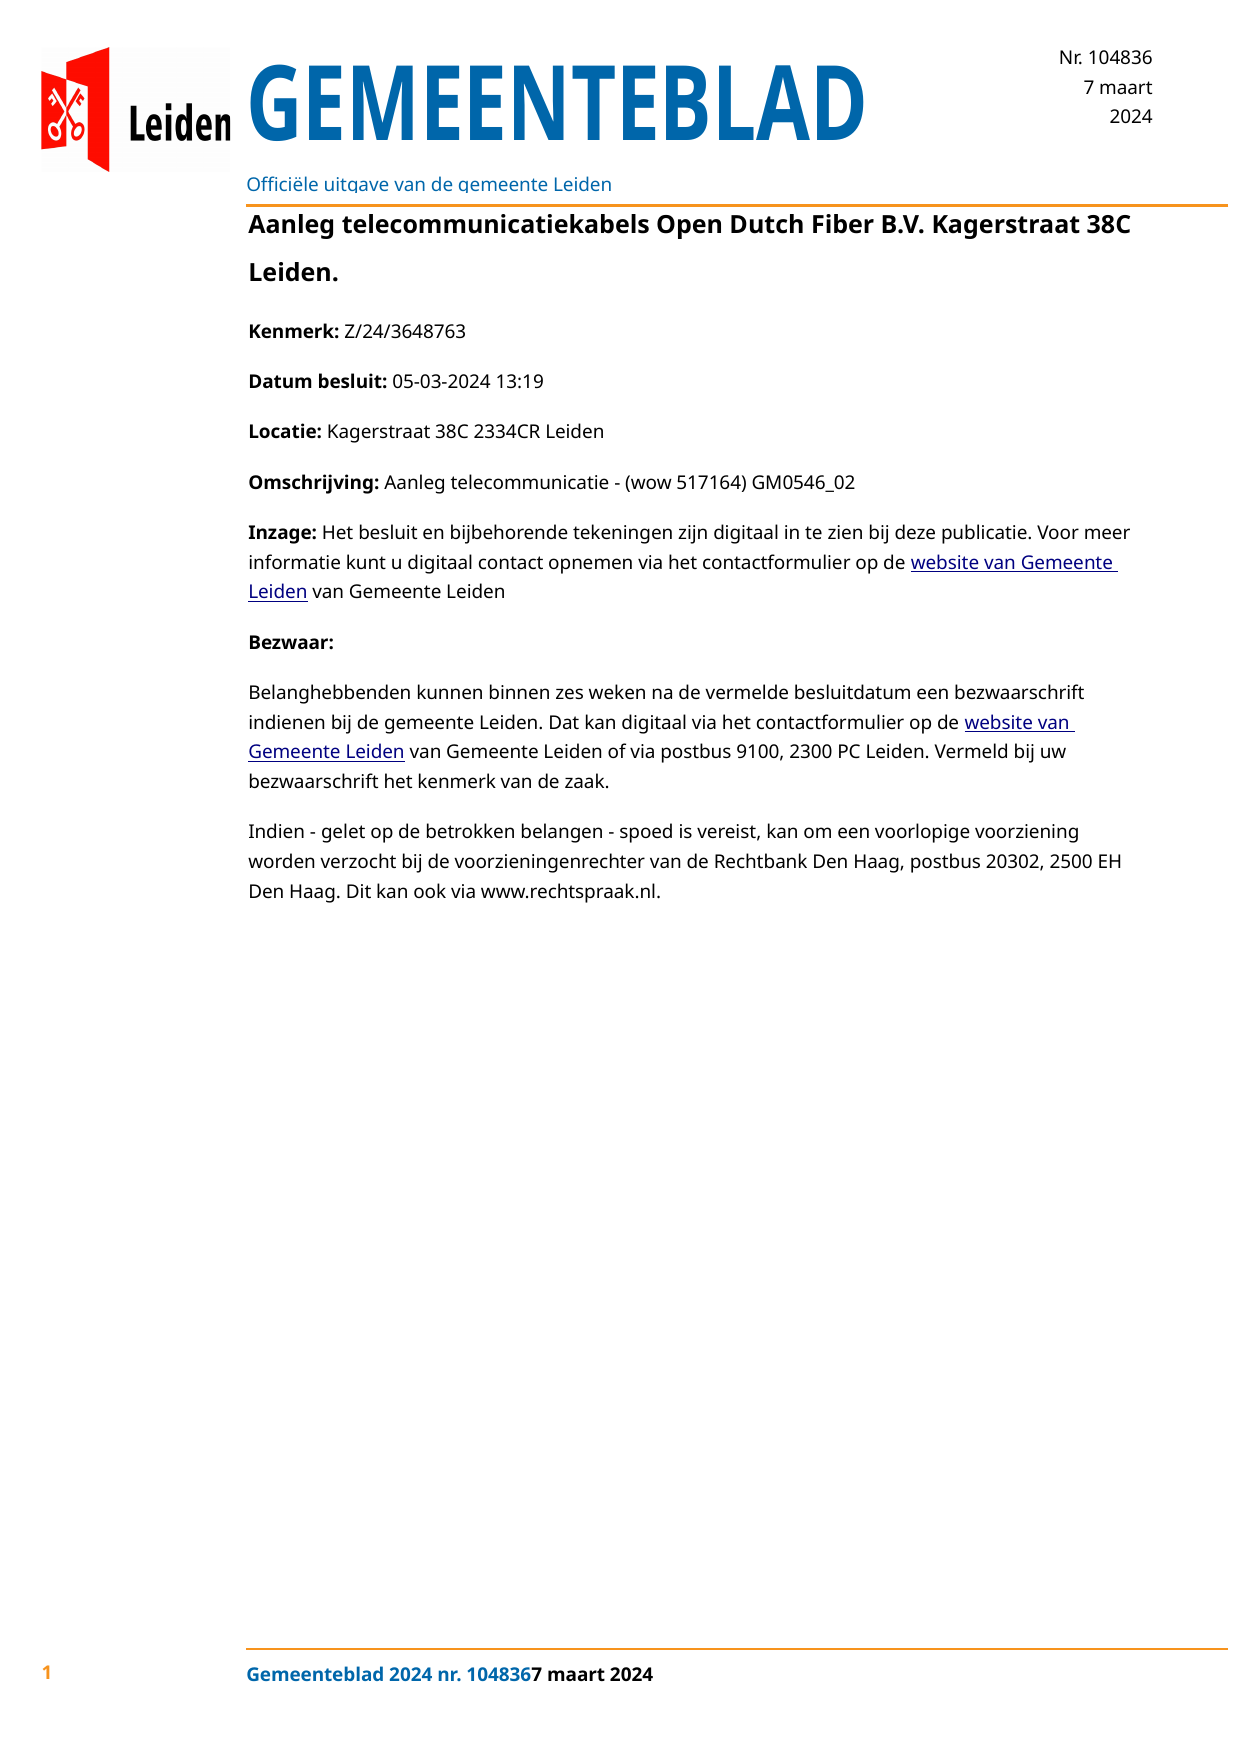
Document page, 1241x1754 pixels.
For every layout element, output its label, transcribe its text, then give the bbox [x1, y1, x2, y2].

text Kenmerk: Z/24/3648763 [248, 318, 1152, 344]
text Datum besluit: 05-03-2024 13:19 [248, 368, 1152, 394]
text Bezwaar: [248, 629, 1152, 655]
picture [41, 47, 231, 172]
text Locatie: Kagerstraat 38C 2334CR Leiden [248, 419, 1152, 444]
text Inzage: Het besluit en bijbehorende tekeningen zijn digitaal in te zien bij deze publicatie. Voor meer informatie kunt u digitaal contact opnemen via het contactformulier op de website van Gemeente Leiden van Gemeente Leiden [248, 519, 1152, 604]
text Indien - gelet op de betrokken belangen - spoed is vereist, kan om een voorlopige voorziening worden verzocht bij de voorzieningenrechter van de Rechtbank Den Haag, postbus 20302, 2500 EH Den Haag. Dit kan ook via www.rechtspraak.nl. [248, 819, 1152, 904]
text Aanleg telecommunicatiekabels Open Dutch Fiber B.V. Kagerstraat 38C Leiden. [248, 207, 1152, 288]
text Omschrijving: Aanleg telecommunicatie - (wow 517164) GM0546_02 [248, 469, 1152, 495]
text Belanghebbenden kunnen binnen zes weken na de vermelde besluitdatum een bezwaarschrift indienen bij de gemeente Leiden. Dat kan digitaal via het contactformulier op de website van Gemeente Leiden van Gemeente Leiden of via postbus 9100, 2300 PC Leiden. Vermeld bij uw bezwaarschrift het kenmerk van de zaak. [248, 679, 1152, 794]
